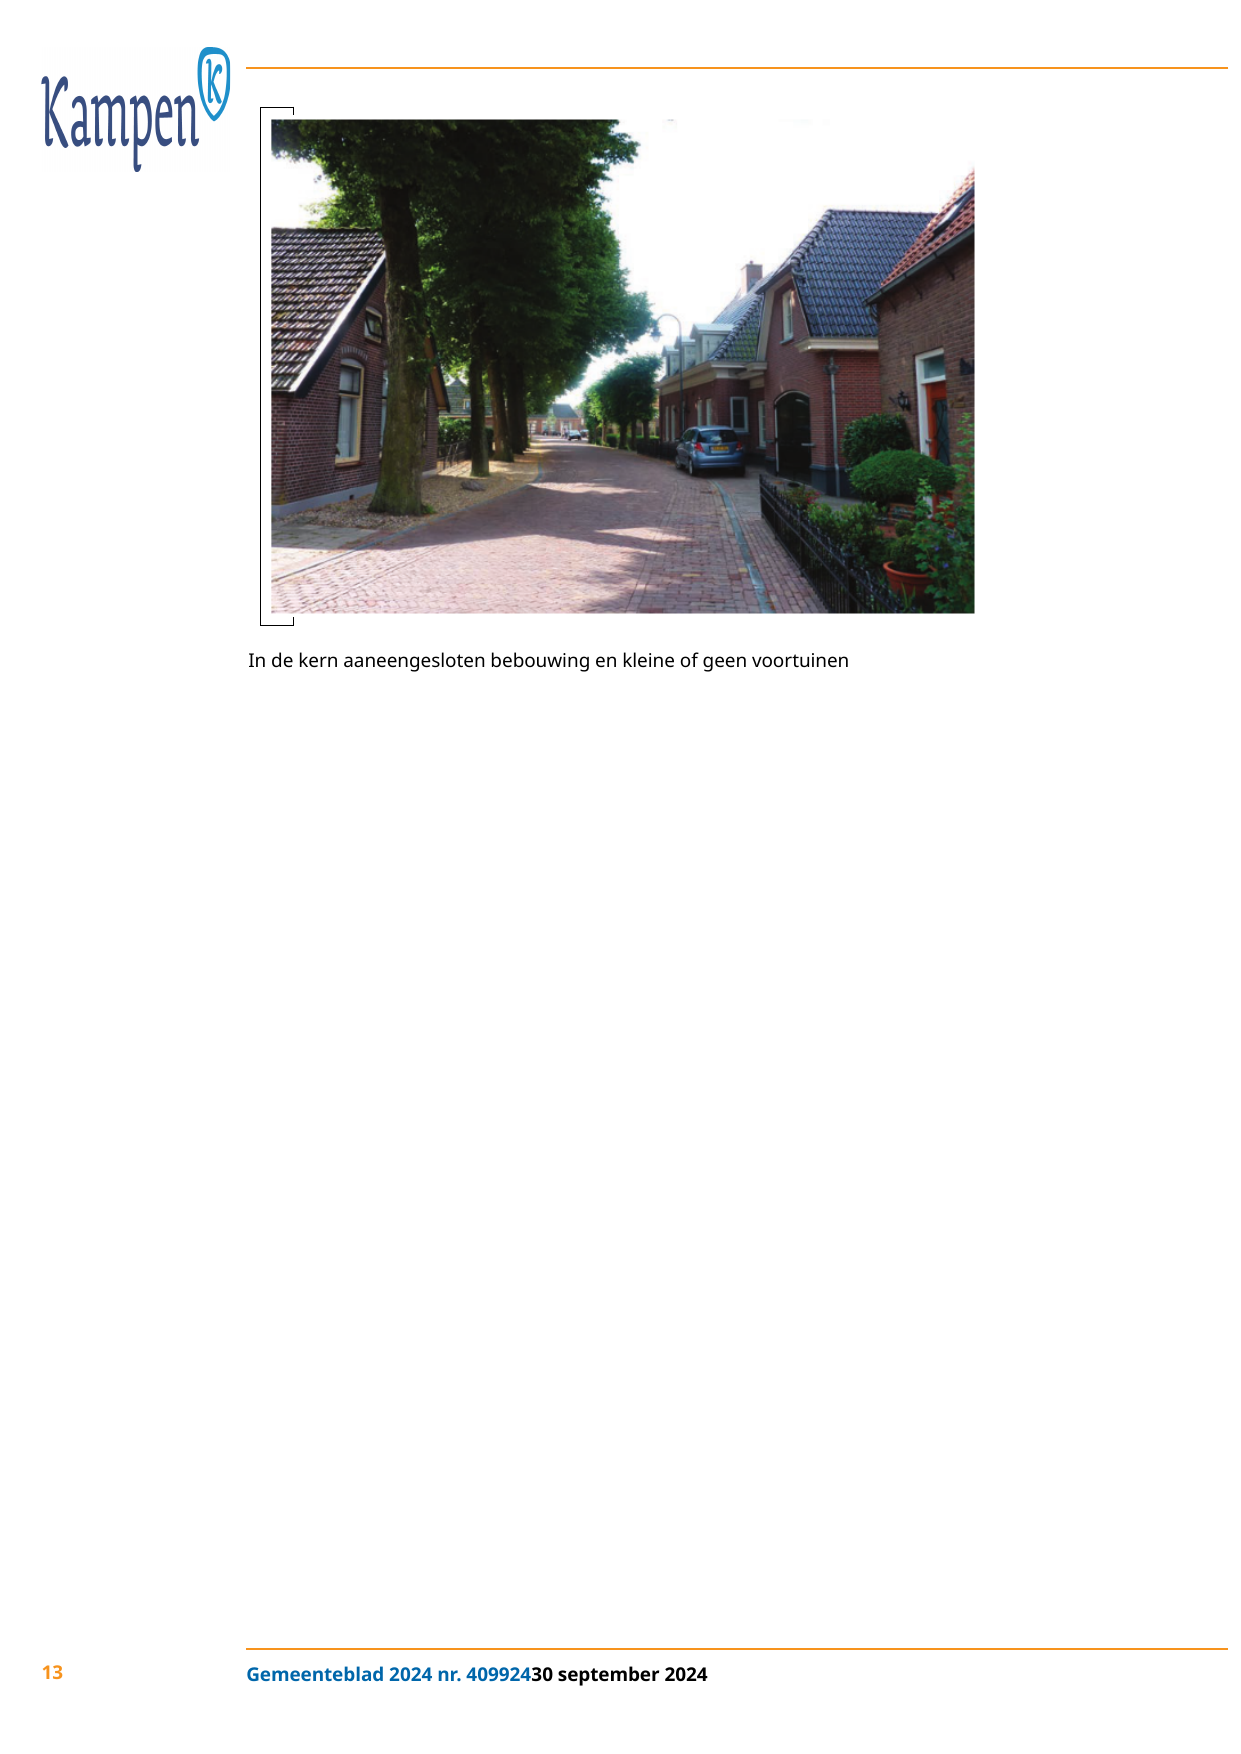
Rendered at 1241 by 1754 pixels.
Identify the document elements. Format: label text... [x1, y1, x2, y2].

picture [41, 47, 231, 172]
text In de kern aaneengesloten bebouwing en kleine of geen voortuinen [248, 647, 1152, 672]
picture [268, 115, 978, 617]
